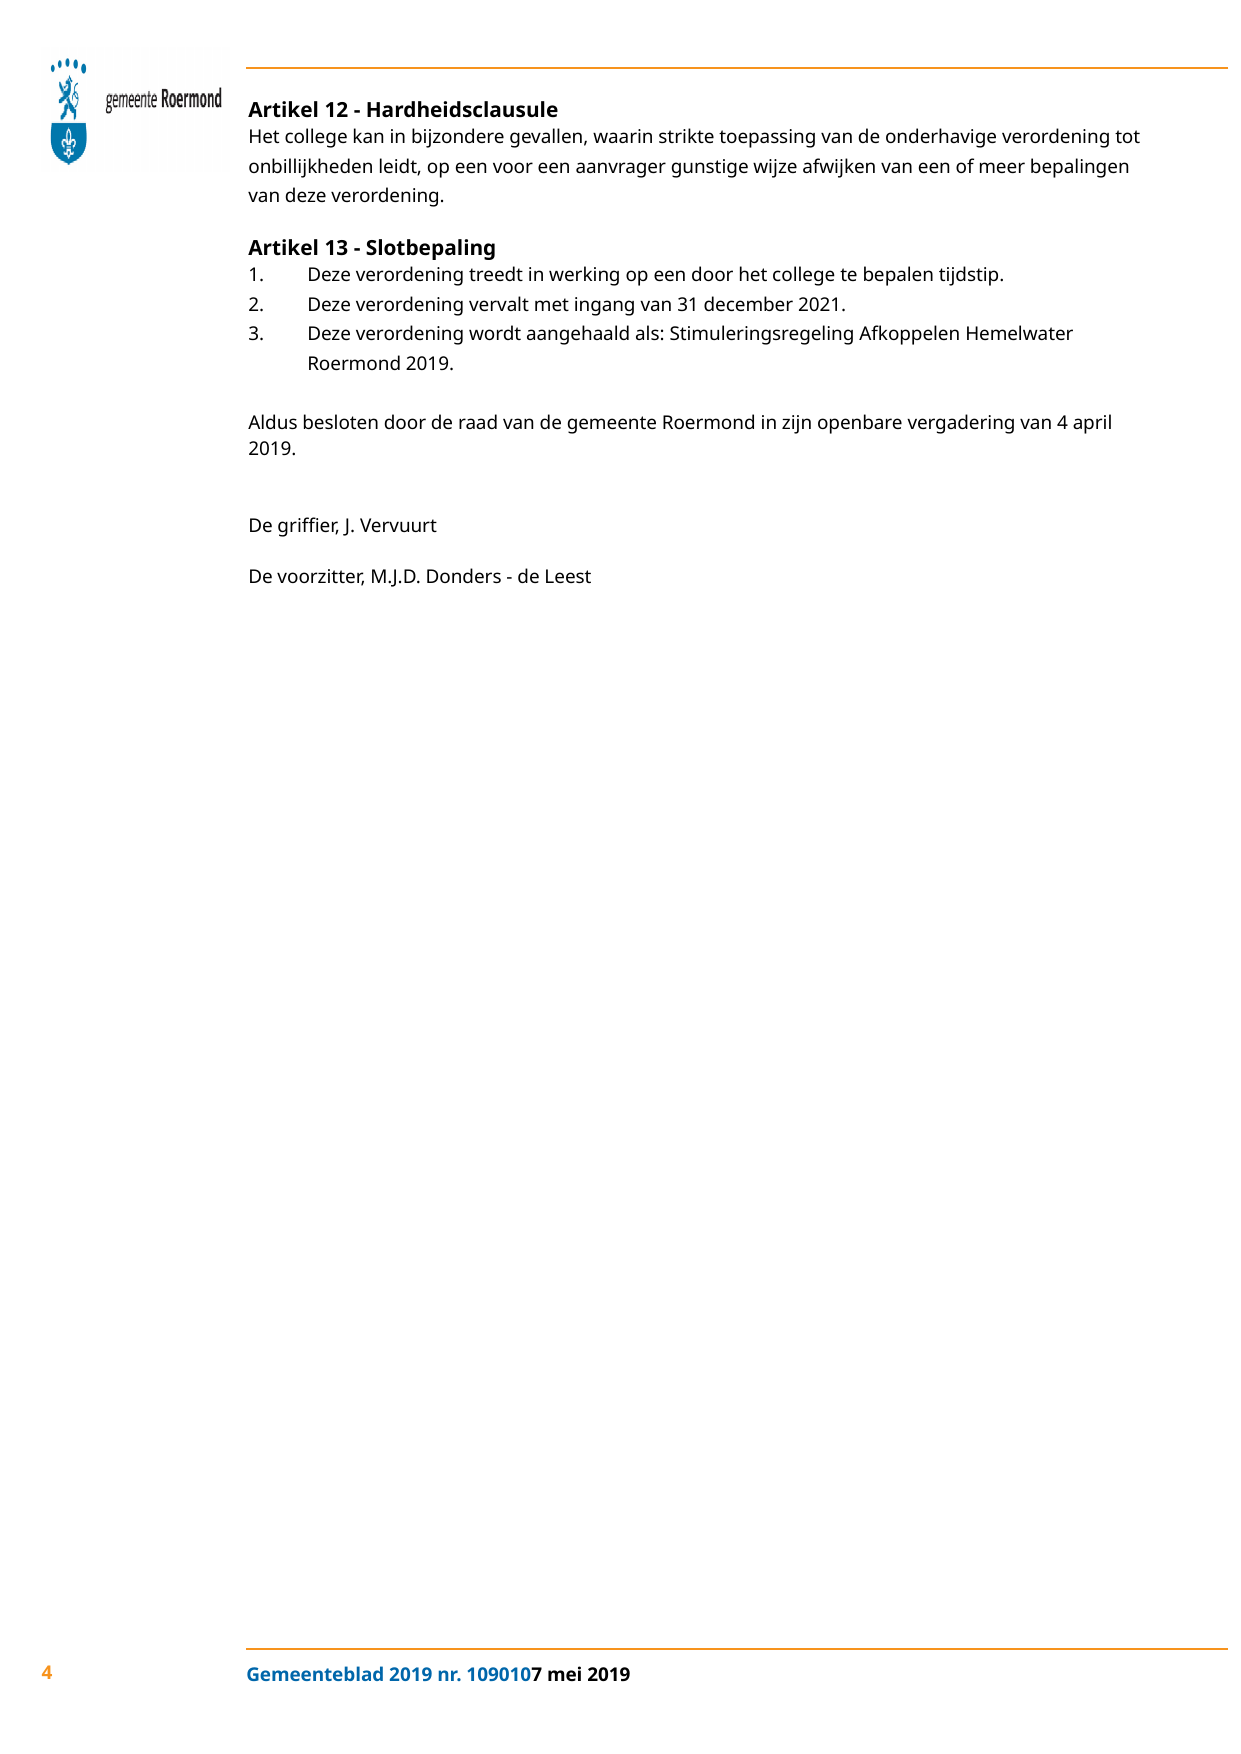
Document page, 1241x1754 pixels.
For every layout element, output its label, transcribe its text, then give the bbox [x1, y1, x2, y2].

list Deze verordening wordt aangehaald als: Stimuleringsregeling Afkoppelen Hemelwater Roermond 2019. [248, 320, 1152, 376]
list Deze verordening vervalt met ingang van 31 december 2021. [248, 291, 1152, 317]
picture [41, 47, 231, 172]
text Artikel 13 - Slotbepaling [248, 233, 1152, 261]
list Deze verordening treedt in werking op een door het college te bepalen tijdstip. [248, 261, 1152, 287]
text Het college kan in bijzondere gevallen, waarin strikte toepassing van de onderhavige verordening tot onbillijkheden leidt, op een voor een aanvrager gunstige wijze afwijken van een of meer bepalingen van deze verordening. [248, 123, 1152, 208]
text De griffier, J. Vervuurt [248, 512, 1152, 538]
text Aldus besloten door de raad van de gemeente Roermond in zijn openbare vergadering van 4 april 2019. [248, 409, 1152, 461]
text De voorzitter, M.J.D. Donders - de Leest [248, 563, 1152, 589]
text Artikel 12 - Hardheidsclausule [248, 95, 1152, 123]
